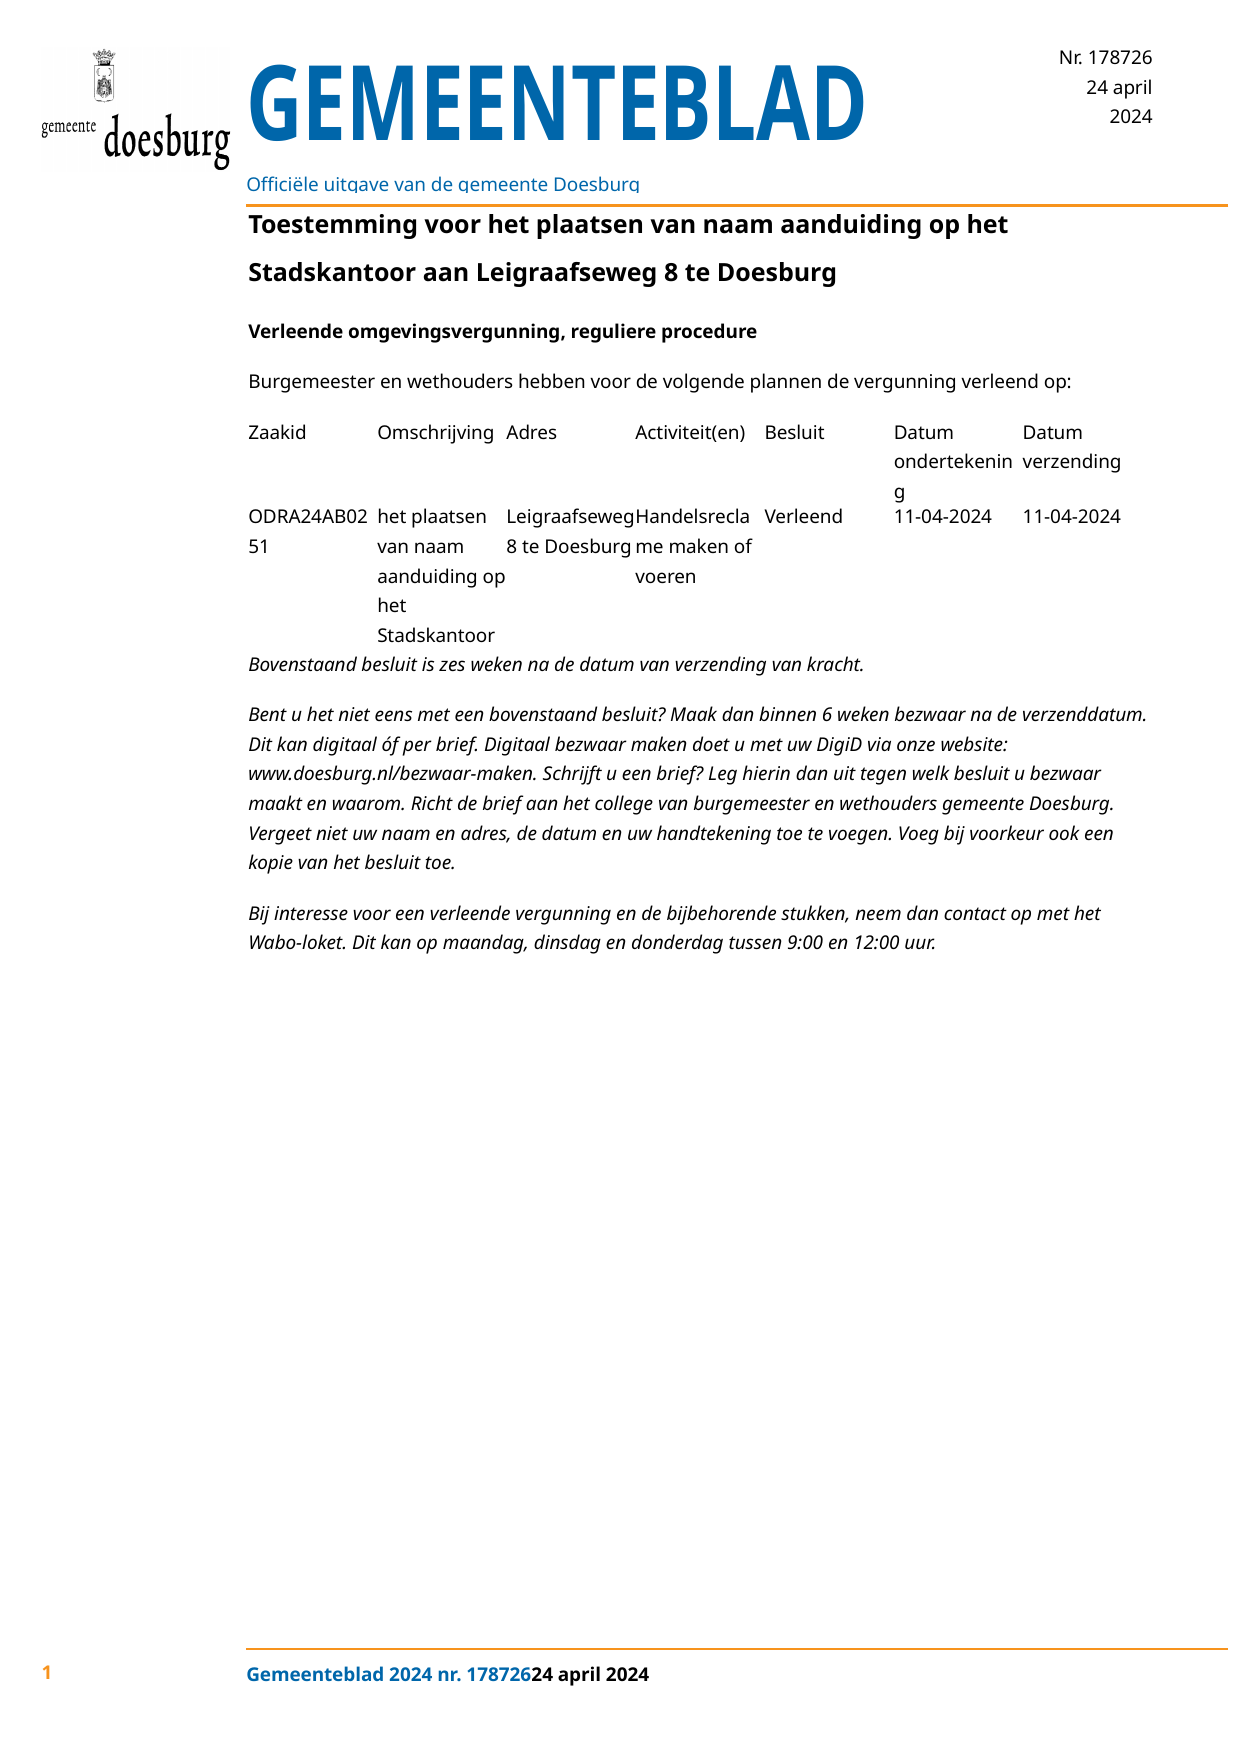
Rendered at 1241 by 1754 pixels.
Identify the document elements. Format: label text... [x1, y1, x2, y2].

text Bent u het niet eens met een bovenstaand besluit? Maak dan binnen 6 weken bezwaar na de verzenddatum. Dit kan digitaal óf per brief. Digitaal bezwaar maken doet u met uw DigiD via onze website: www.doesburg.nl/bezwaar-maken. Schrijft u een brief? Leg hierin dan uit tegen welk besluit u bezwaar maakt en waarom. Richt de brief aan het college van burgemeester en wethouders gemeente Doesburg. Vergeet niet uw naam en adres, de datum en uw handtekening toe te voegen. Voeg bij voorkeur ook een kopie van het besluit toe. [248, 701, 1152, 875]
table_cell 11-04-2024 [1023, 504, 1152, 648]
table_header Datum ondertekening [894, 419, 1022, 504]
table_header Adres [506, 419, 635, 504]
picture [41, 47, 231, 172]
table_cell Leigraafseweg 8 te Doesburg [506, 504, 635, 648]
text Bij interesse voor een verleende vergunning en de bijbehorende stukken, neem dan contact op met het Wabo-loket. Dit kan op maandag, dinsdag en donderdag tussen 9:00 en 12:00 uur. [248, 900, 1152, 955]
text Toestemming voor het plaatsen van naam aanduiding op het Stadskantoor aan Leigraafseweg 8 te Doesburg [248, 207, 1152, 288]
table_cell Handelsreclame maken of voeren [635, 504, 764, 648]
table_cell Verleend [764, 504, 893, 648]
table_cell 11-04-2024 [894, 504, 1022, 648]
table_header Omschrijving [377, 419, 506, 504]
text Bovenstaand besluit is zes weken na de datum van verzending van kracht. [248, 651, 1152, 677]
table_header Activiteit(en) [635, 419, 764, 504]
text Verleende omgevingsvergunning, reguliere procedure [248, 318, 1152, 344]
table_header Besluit [764, 419, 893, 504]
table_cell het plaatsen van naam aanduiding op het Stadskantoor [377, 504, 506, 648]
table_header Zaakid [248, 419, 377, 504]
table_header Datum verzending [1023, 419, 1152, 504]
table_cell ODRA24AB0251 [248, 504, 377, 648]
text Burgemeester en wethouders hebben voor de volgende plannen de vergunning verleend op: [248, 368, 1152, 394]
